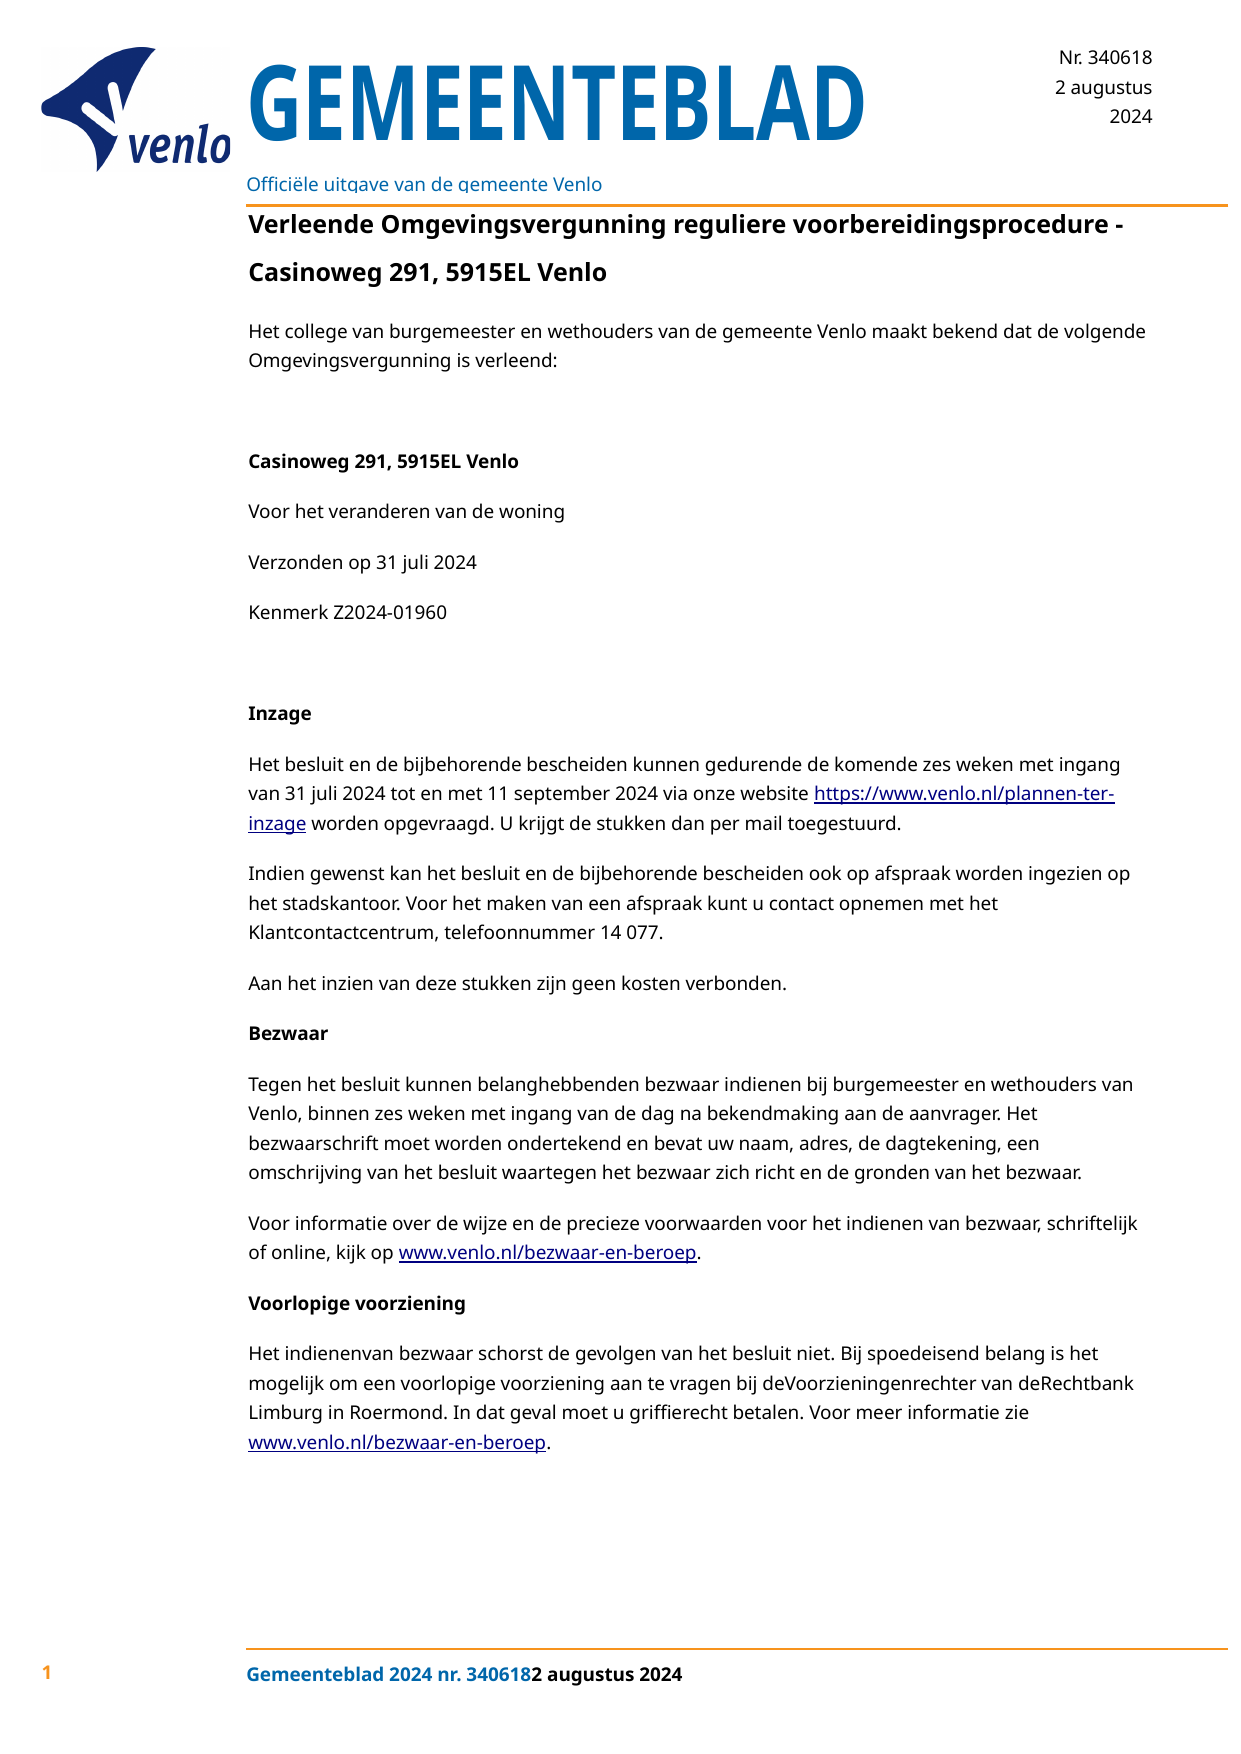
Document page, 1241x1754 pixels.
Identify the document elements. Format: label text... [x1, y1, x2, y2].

text Casinoweg 291, 5915EL Venlo [248, 448, 1152, 474]
text Voor informatie over de wijze en de precieze voorwaarden voor het indienen van bezwaar, schriftelijk of online, kijk op www.venlo.nl/bezwaar-en-beroep. [248, 1210, 1152, 1265]
text Het college van burgemeester en wethouders van de gemeente Venlo maakt bekend dat de volgende Omgevingsvergunning is verleend: [248, 318, 1152, 373]
text Het indienenvan bezwaar schorst de gevolgen van het besluit niet. Bij spoedeisend belang is het mogelijk om een voorlopige voorziening aan te vragen bij deVoorzieningenrechter van deRechtbank Limburg in Roermond. In dat geval moet u griffierecht betalen. Voor meer informatie zie www.venlo.nl/bezwaar-en-beroep. [248, 1340, 1152, 1455]
text Indien gewenst kan het besluit en de bijbehorende bescheiden ook op afspraak worden ingezien op het stadskantoor. Voor het maken van een afspraak kunt u contact opnemen met het Klantcontactcentrum, telefoonnummer 14 077. [248, 860, 1152, 945]
text Aan het inzien van deze stukken zijn geen kosten verbonden. [248, 970, 1152, 996]
text Tegen het besluit kunnen belanghebbenden bezwaar indienen bij burgemeester en wethouders van Venlo, binnen zes weken met ingang van de dag na bekendmaking aan de aanvrager. Het bezwaarschrift moet worden ondertekend en bevat uw naam, adres, de dagtekening, een omschrijving van het besluit waartegen het bezwaar zich richt en de gronden van het bezwaar. [248, 1071, 1152, 1185]
text Verzonden op 31 juli 2024 [248, 549, 1152, 575]
text Inzage [248, 700, 1152, 726]
text Het besluit en de bijbehorende bescheiden kunnen gedurende de komende zes weken met ingang van 31 juli 2024 tot en met 11 september 2024 via onze website https://www.venlo.nl/plannen-ter-inzage worden opgevraagd. U krijgt de stukken dan per mail toegestuurd. [248, 751, 1152, 836]
text Voor het veranderen van de woning [248, 499, 1152, 524]
text Kenmerk Z2024-01960 [248, 599, 1152, 625]
text Verleende Omgevingsvergunning reguliere voorbereidingsprocedure - Casinoweg 291, 5915EL Venlo [248, 207, 1152, 288]
picture [41, 47, 231, 172]
text Voorlopige voorziening [248, 1290, 1152, 1316]
text Bezwaar [248, 1020, 1152, 1046]
